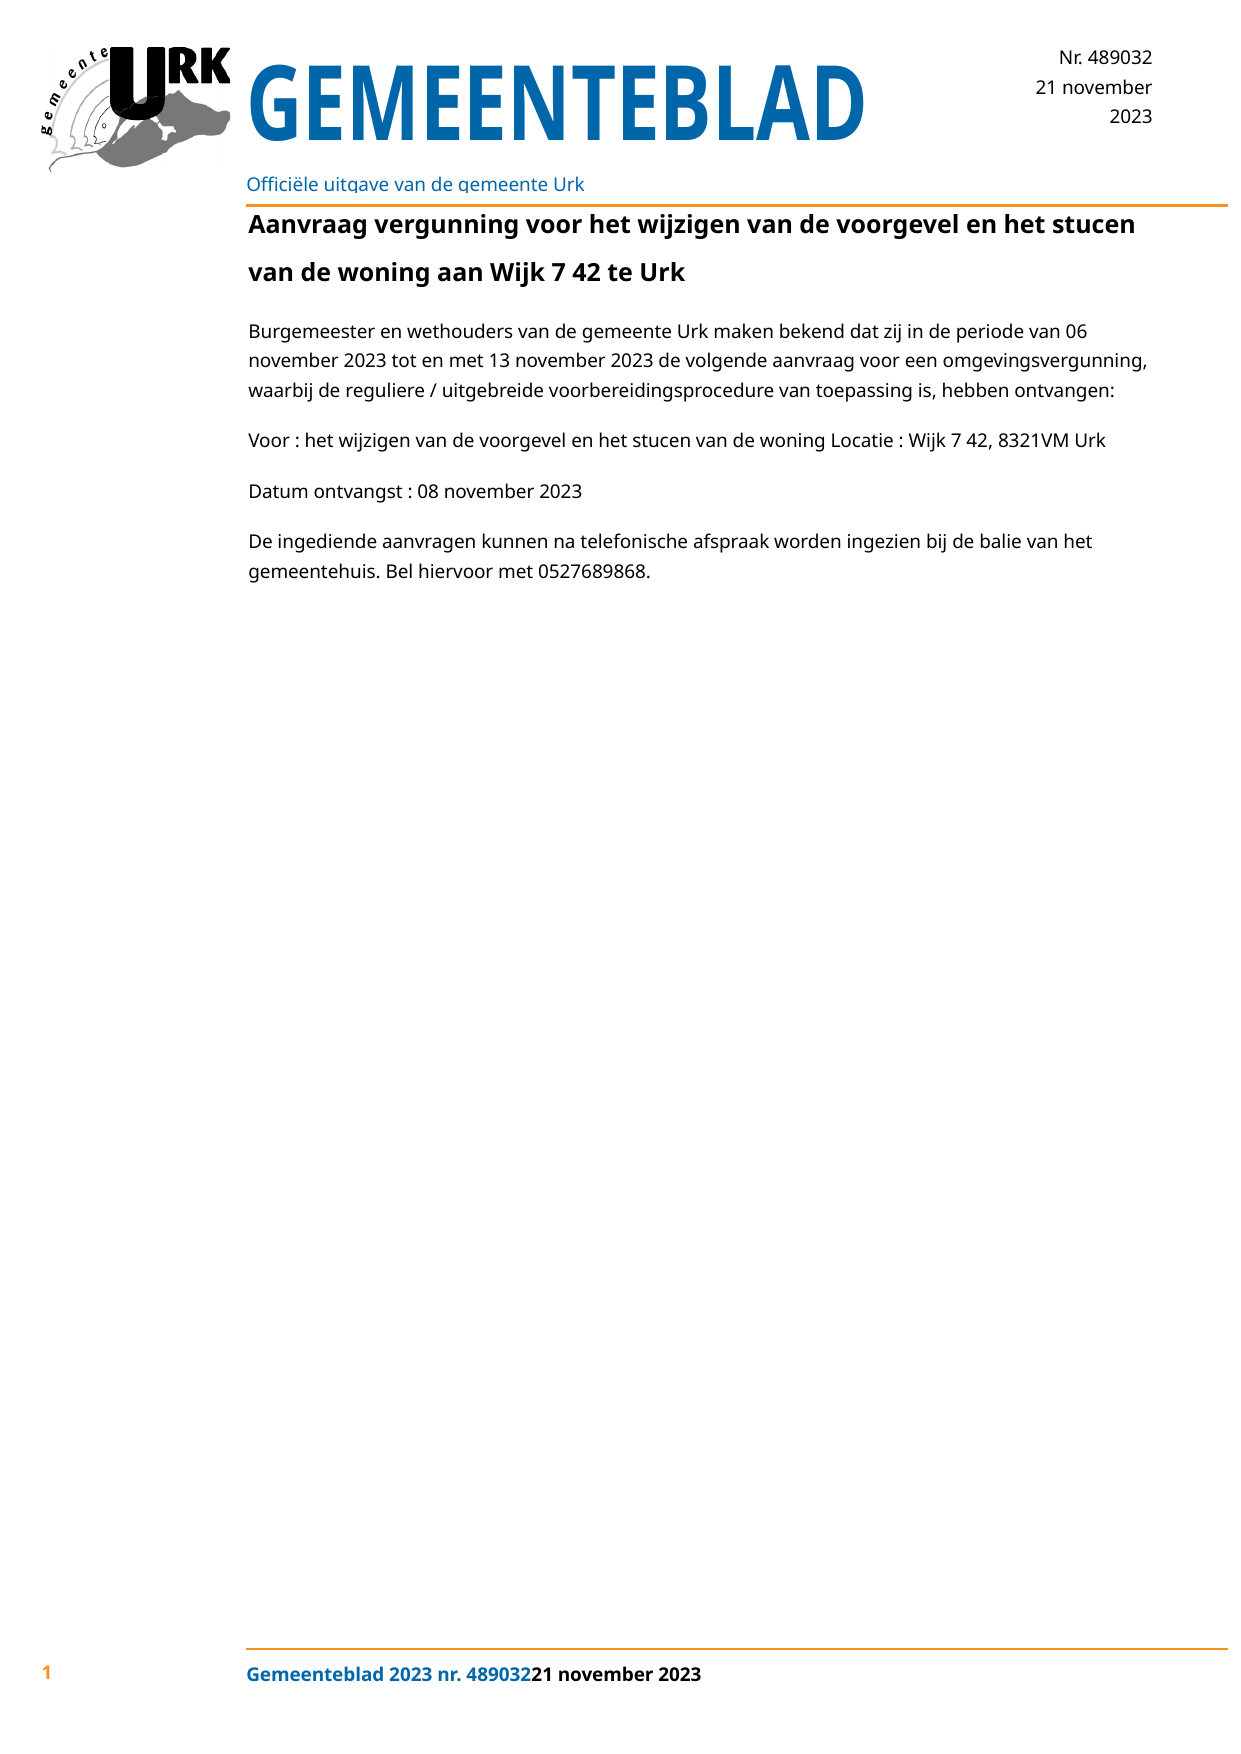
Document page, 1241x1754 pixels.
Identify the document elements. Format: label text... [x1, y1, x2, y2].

text Voor : het wijzigen van de voorgevel en het stucen van de woning Locatie : Wijk 7 42, 8321VM Urk [248, 427, 1152, 453]
text Burgemeester en wethouders van de gemeente Urk maken bekend dat zij in de periode van 06 november 2023 tot en met 13 november 2023 de volgende aanvraag voor een omgevingsvergunning, waarbij de reguliere / uitgebreide voorbereidingsprocedure van toepassing is, hebben ontvangen: [248, 318, 1152, 403]
text De ingediende aanvragen kunnen na telefonische afspraak worden ingezien bij de balie van het gemeentehuis. Bel hiervoor met 0527689868. [248, 528, 1152, 584]
picture [41, 47, 231, 172]
text Datum ontvangst : 08 november 2023 [248, 478, 1152, 504]
text Aanvraag vergunning voor het wijzigen van de voorgevel en het stucen van de woning aan Wijk 7 42 te Urk [248, 207, 1152, 288]
